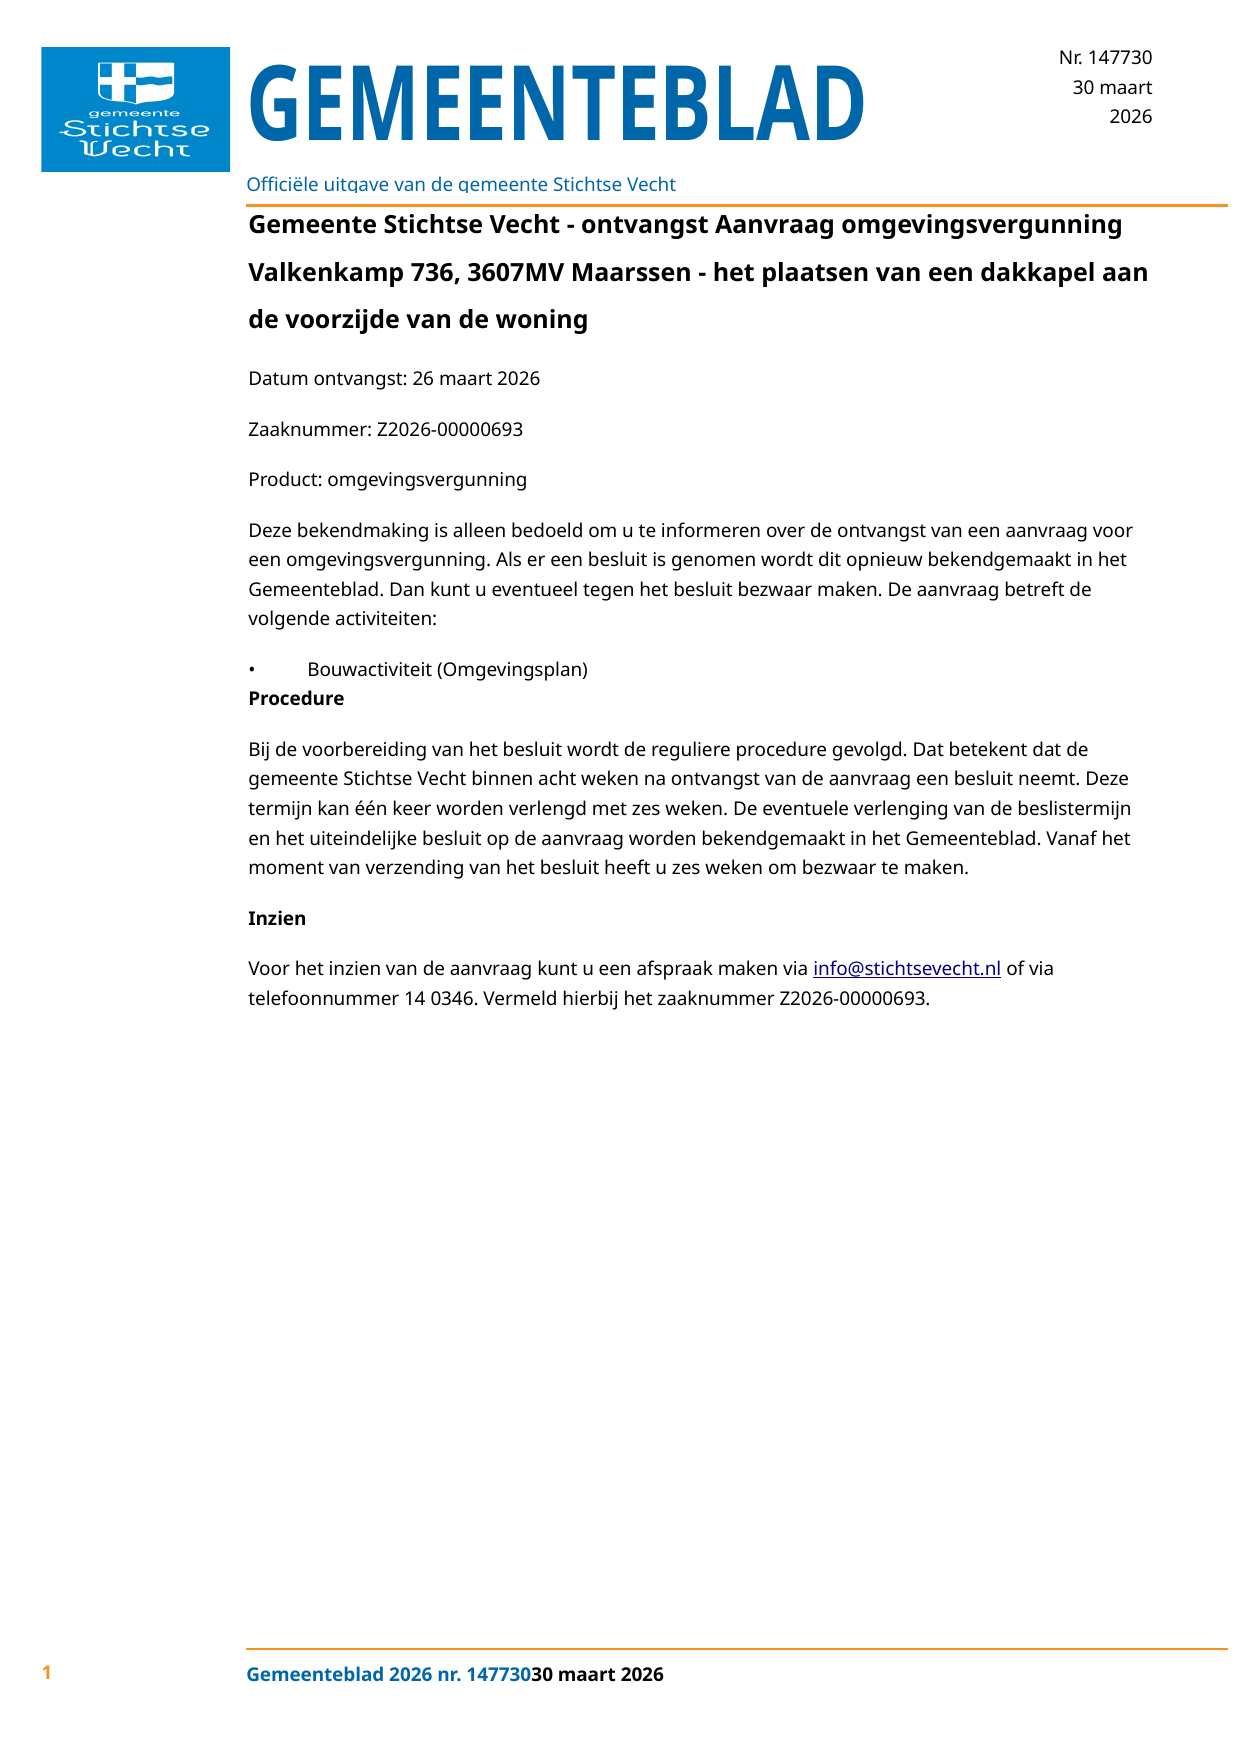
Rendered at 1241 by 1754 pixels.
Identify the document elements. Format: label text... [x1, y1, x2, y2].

picture [99, 63, 135, 101]
text Product: omgevingsvergunning [248, 466, 1152, 492]
text Zaaknummer: Z2026-00000693 [248, 416, 1152, 442]
picture [137, 63, 174, 103]
list Bouwactiviteit (Omgevingsplan) [248, 656, 1152, 682]
text Deze bekendmaking is alleen bedoeld om u te informeren over de ontvangst van een aanvraag voor een omgevingsvergunning. Als er een besluit is genomen wordt dit opnieuw bekendgemaakt in het Gemeenteblad. Dan kunt u eventueel tegen het besluit bezwaar maken. De aanvraag betreft de volgende activiteiten: [248, 517, 1152, 631]
text Procedure [248, 686, 1152, 711]
text Voor het inzien van de aanvraag kunt u een afspraak maken via info@stichtsevecht.nl of via telefoonnummer 14 0346. Vermeld hierbij het zaaknummer Z2026-00000693. [248, 955, 1152, 1010]
text Bij de voorbereiding van het besluit wordt de reguliere procedure gevolgd. Dat betekent dat de gemeente Stichtse Vecht binnen acht weken na ontvangst van de aanvraag een besluit neemt. Deze termijn kan één keer worden verlengd met zes weken. De eventuele verlenging van de beslistermijn en het uiteindelijke besluit op de aanvraag worden bekendgemaakt in het Gemeenteblad. Vanaf het moment van verzending van het besluit heeft u zes weken om bezwaar te maken. [248, 736, 1152, 880]
text Gemeente Stichtse Vecht - ontvangst Aanvraag omgevingsvergunning Valkenkamp 736, 3607MV Maarssen - het plaatsen van een dakkapel aan de voorzijde van de woning [248, 207, 1152, 336]
text Datum ontvangst: 26 maart 2026 [248, 366, 1152, 391]
text Inzien [248, 905, 1152, 930]
